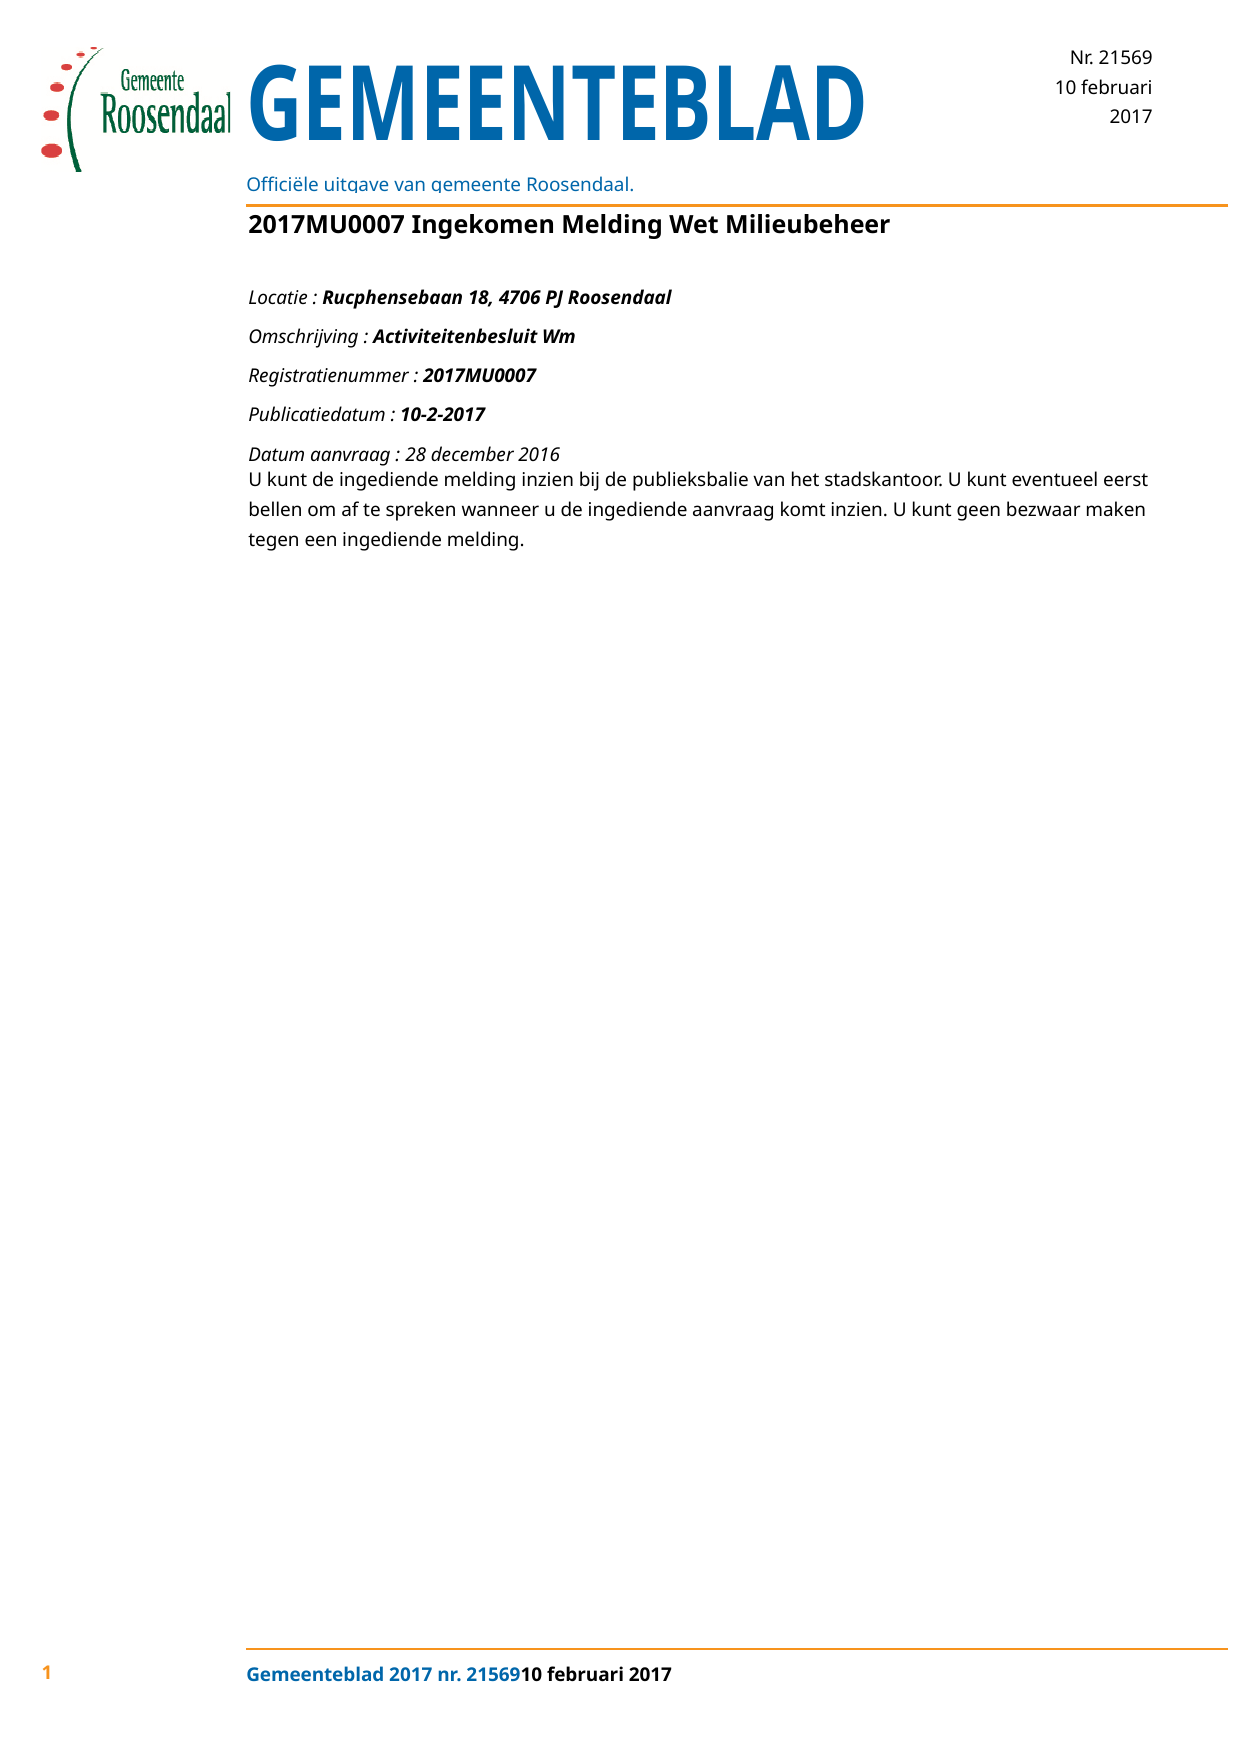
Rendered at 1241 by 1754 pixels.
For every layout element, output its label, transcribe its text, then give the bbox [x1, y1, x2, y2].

text 2017MU0007 Ingekomen Melding Wet Milieubeheer [248, 207, 1152, 241]
text Publicatiedatum : 10-2-2017 [248, 402, 1152, 427]
text Locatie : Rucphensebaan 18, 4706 PJ Roosendaal [248, 284, 1152, 309]
text Datum aanvraag : 28 december 2016 [248, 441, 1152, 467]
picture [41, 47, 231, 172]
text Registratienummer : 2017MU0007 [248, 362, 1152, 388]
text U kunt de ingediende melding inzien bij de publieksbalie van het stadskantoor. U kunt eventueel eerst bellen om af te spreken wanneer u de ingediende aanvraag komt inzien. U kunt geen bezwaar maken tegen een ingediende melding. [248, 467, 1152, 552]
text Omschrijving : Activiteitenbesluit Wm [248, 323, 1152, 349]
